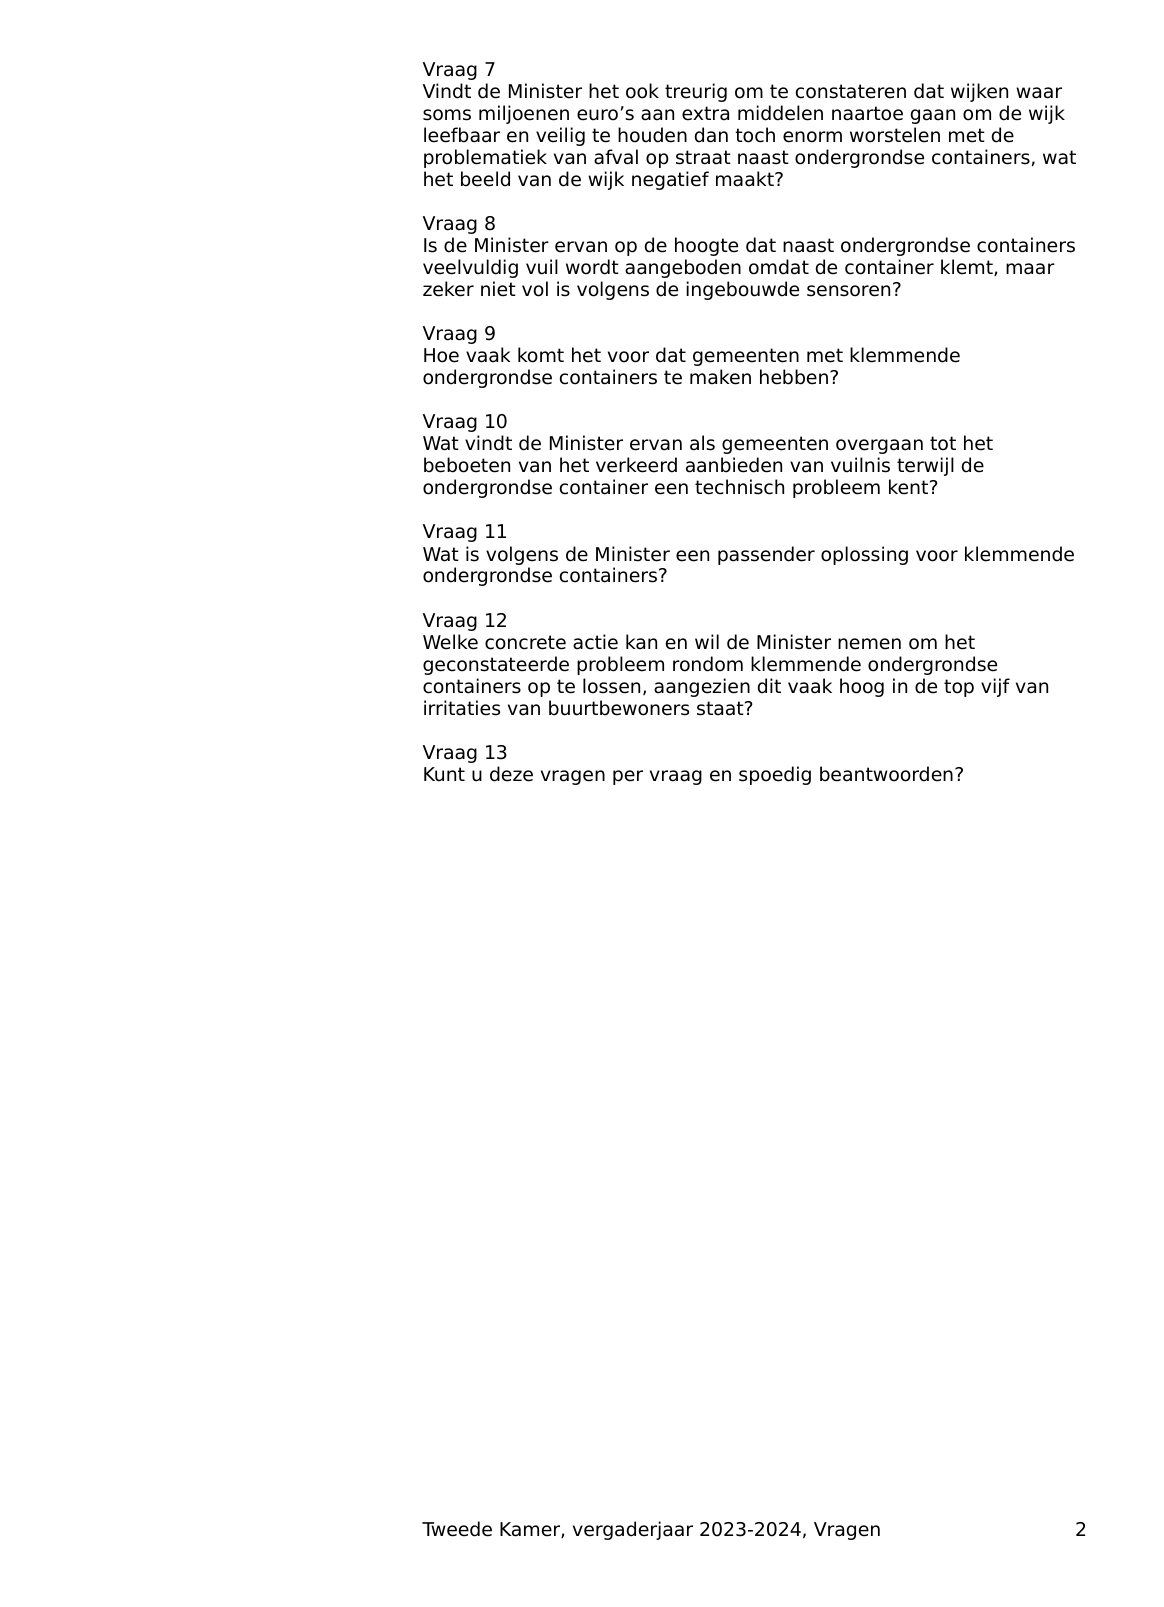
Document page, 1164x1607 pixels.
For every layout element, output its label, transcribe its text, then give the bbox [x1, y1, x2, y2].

text Vraag 7 [422, 59, 1087, 81]
text Vraag 9 [422, 323, 1087, 345]
text Wat is volgens de Minister een passender oplossing voor klemmende ondergrondse containers? [422, 543, 1087, 587]
text Vraag 12 [422, 609, 1087, 632]
text Vindt de Minister het ook treurig om te constateren dat wijken waar soms miljoenen euro’s aan extra middelen naartoe gaan om de wijk leefbaar en veilig te houden dan toch enorm worstelen met de problematiek van afval op straat naast ondergrondse containers, wat het beeld van de wijk negatief maakt? [422, 81, 1087, 191]
text Vraag 10 [422, 411, 1087, 433]
text Welke concrete actie kan en wil de Minister nemen om het geconstateerde probleem rondom klemmende ondergrondse containers op te lossen, aangezien dit vaak hoog in de top vijf van irritaties van buurtbewoners staat? [422, 632, 1087, 719]
text Vraag 8 [422, 213, 1087, 235]
text Vraag 13 [422, 742, 1087, 764]
text Hoe vaak komt het voor dat gemeenten met klemmende ondergrondse containers te maken hebben? [422, 345, 1087, 389]
text Vraag 11 [422, 521, 1087, 543]
text Wat vindt de Minister ervan als gemeenten overgaan tot het beboeten van het verkeerd aanbieden van vuilnis terwijl de ondergrondse container een technisch probleem kent? [422, 433, 1087, 499]
text Is de Minister ervan op de hoogte dat naast ondergrondse containers veelvuldig vuil wordt aangeboden omdat de container klemt, maar zeker niet vol is volgens de ingebouwde sensoren? [422, 235, 1087, 301]
text Kunt u deze vragen per vraag en spoedig beantwoorden? [422, 764, 1087, 786]
